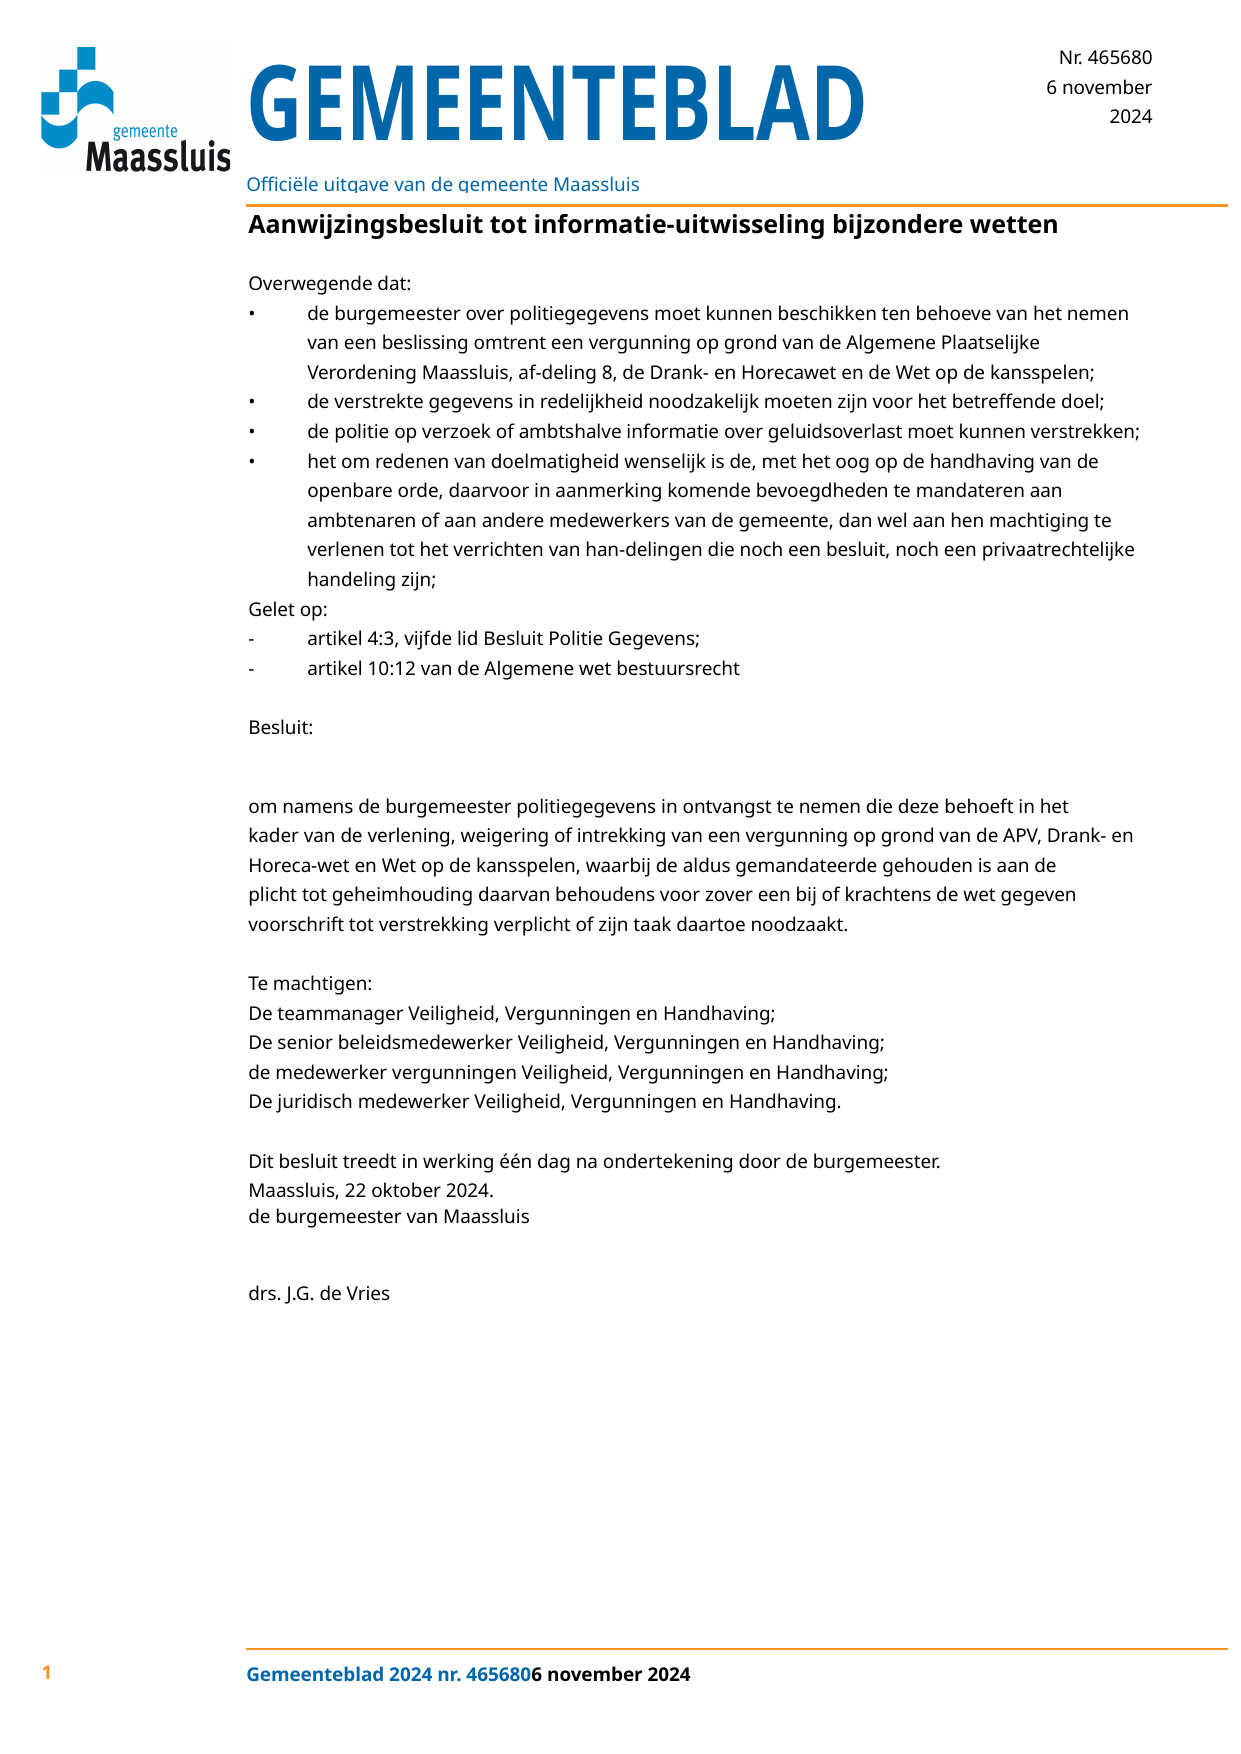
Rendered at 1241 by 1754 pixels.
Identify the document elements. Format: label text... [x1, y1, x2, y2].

list artikel 4:3, vijfde lid Besluit Politie Gegevens; [248, 625, 1152, 651]
list artikel 10:12 van de Algemene wet bestuursrecht [248, 655, 1152, 681]
text Besluit: [248, 714, 1152, 740]
text plicht tot geheimhouding daarvan behoudens voor zover een bij of krachtens de wet gegeven [248, 882, 1152, 907]
text Maassluis, 22 oktober 2024. [248, 1177, 1152, 1203]
text Te machtigen: [248, 970, 1152, 996]
text de burgemeester van Maassluis [248, 1203, 1152, 1229]
list het om redenen van doelmatigheid wenselijk is de, met het oog op de handhaving van de openbare orde, daarvoor in aanmerking komende bevoegdheden te mandateren aan ambtenaren of aan andere medewerkers van de gemeente, dan wel aan hen machtiging te verlenen tot het verrichten van han-delingen die noch een besluit, noch een privaatrechtelijke handeling zijn; [248, 448, 1152, 592]
text Overwegende dat: [248, 270, 1152, 296]
text De senior beleidsmedewerker Veiligheid, Vergunningen en Handhaving; [248, 1029, 1152, 1055]
list de verstrekte gegevens in redelijkheid noodzakelijk moeten zijn voor het betreffende doel; [248, 389, 1152, 414]
text drs. J.G. de Vries [248, 1280, 1152, 1306]
text Dit besluit treedt in werking één dag na ondertekening door de burgemeester. [248, 1148, 1152, 1174]
picture [41, 47, 231, 172]
text De juridisch medewerker Veiligheid, Vergunningen en Handhaving. [248, 1089, 1152, 1114]
text kader van de verlening, weigering of intrekking van een vergunning op grond van de APV, Drank- en Horeca-wet en Wet op de kansspelen, waarbij de aldus gemandateerde gehouden is aan de [248, 822, 1152, 878]
text om namens de burgemeester politiegegevens in ontvangst te nemen die deze behoeft in het [248, 793, 1152, 819]
picture [41, 47, 77, 92]
text Gelet op: [248, 596, 1152, 621]
text De teammanager Veiligheid, Vergunningen en Handhaving; [248, 1000, 1152, 1026]
text de medewerker vergunningen Veiligheid, Vergunningen en Handhaving; [248, 1059, 1152, 1085]
list de politie op verzoek of ambtshalve informatie over geluidsoverlast moet kunnen verstrekken; [248, 418, 1152, 444]
list de burgemeester over politiegegevens moet kunnen beschikken ten behoeve van het nemen van een beslissing omtrent een vergunning op grond van de Algemene Plaatselijke Verordening Maassluis, af-deling 8, de Drank- en Horecawet en de Wet op de kansspelen; [248, 300, 1152, 385]
text voorschrift tot verstrekking verplicht of zijn taak daartoe noodzaakt. [248, 911, 1152, 937]
text Aanwijzingsbesluit tot informatie-uitwisseling bijzondere wetten [248, 207, 1152, 241]
